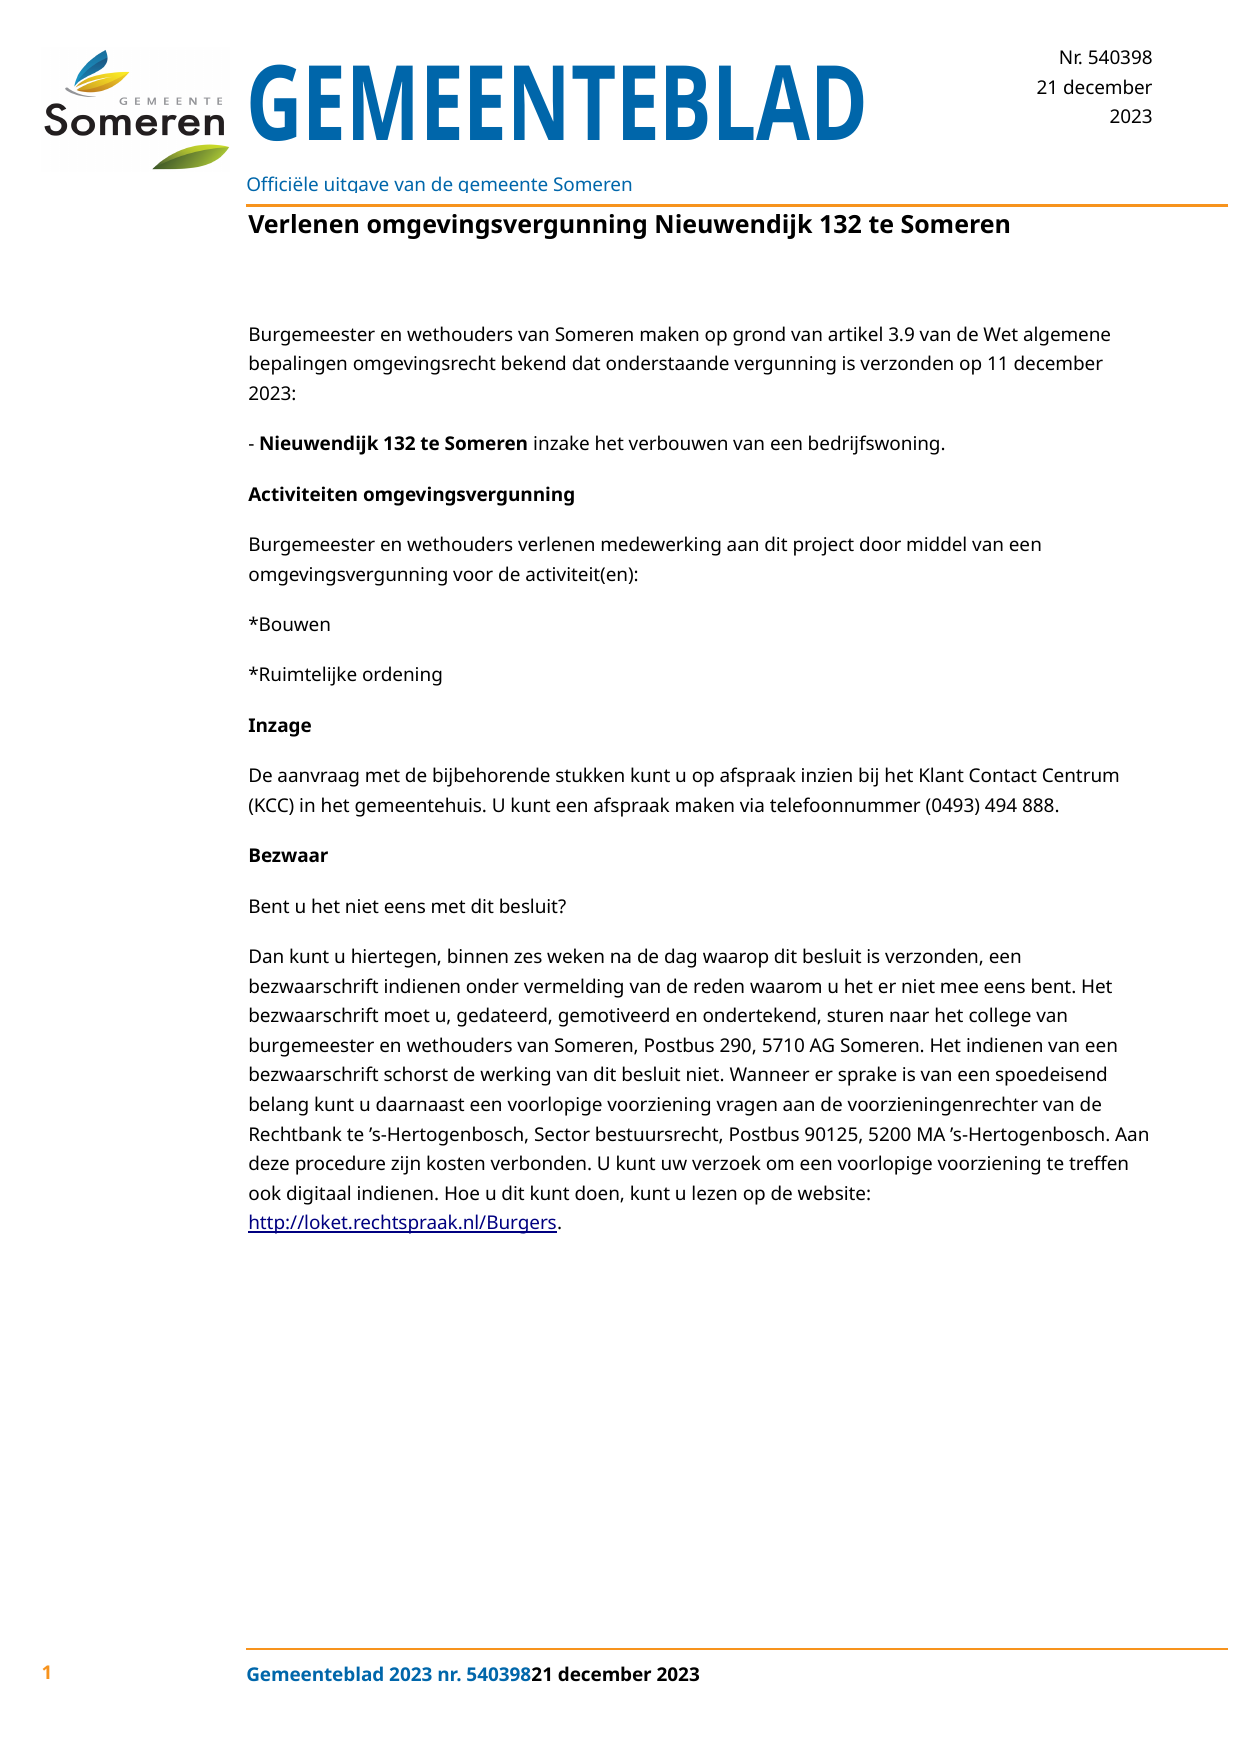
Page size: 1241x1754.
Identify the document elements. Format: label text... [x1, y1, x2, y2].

text Burgemeester en wethouders verlenen medewerking aan dit project door middel van een omgevingsvergunning voor de activiteit(en): [248, 531, 1152, 586]
text Dan kunt u hiertegen, binnen zes weken na de dag waarop dit besluit is verzonden, een bezwaarschrift indienen onder vermelding van de reden waarom u het er niet mee eens bent. Het bezwaarschrift moet u, gedateerd, gemotiveerd en ondertekend, sturen naar het college van burgemeester en wethouders van Someren, Postbus 290, 5710 AG Someren. Het indienen van een bezwaarschrift schorst de werking van dit besluit niet. Wanneer er sprake is van een spoedeisend belang kunt u daarnaast een voorlopige voorziening vragen aan de voorzieningenrechter van de Rechtbank te ’s-Hertogenbosch, Sector bestuursrecht, Postbus 90125, 5200 MA ’s-Hertogenbosch. Aan deze procedure zijn kosten verbonden. U kunt uw verzoek om een voorlopige voorziening te treffen ook digitaal indienen. Hoe u dit kunt doen, kunt u lezen op de website: http://loket.rechtspraak.nl/Burgers. [248, 943, 1152, 1235]
text Inzage [248, 712, 1152, 738]
text Burgemeester en wethouders van Someren maken op grond van artikel 3.9 van de Wet algemene bepalingen omgevingsrecht bekend dat onderstaande vergunning is verzonden op 11 december 2023: [248, 321, 1152, 406]
text Bent u het niet eens met dit besluit? [248, 893, 1152, 918]
text *Ruimtelijke ordening [248, 662, 1152, 687]
text Verlenen omgevingsvergunning Nieuwendijk 132 te Someren [248, 207, 1152, 241]
text - Nieuwendijk 132 te Someren inzake het verbouwen van een bedrijfswoning. [248, 430, 1152, 456]
text *Bouwen [248, 611, 1152, 637]
text Bezwaar [248, 842, 1152, 868]
picture [41, 47, 231, 172]
text Activiteiten omgevingsvergunning [248, 481, 1152, 506]
text De aanvraag met de bijbehorende stukken kunt u op afspraak inzien bij het Klant Contact Centrum (KCC) in het gemeentehuis. U kunt een afspraak maken via telefoonnummer (0493) 494 888. [248, 762, 1152, 818]
